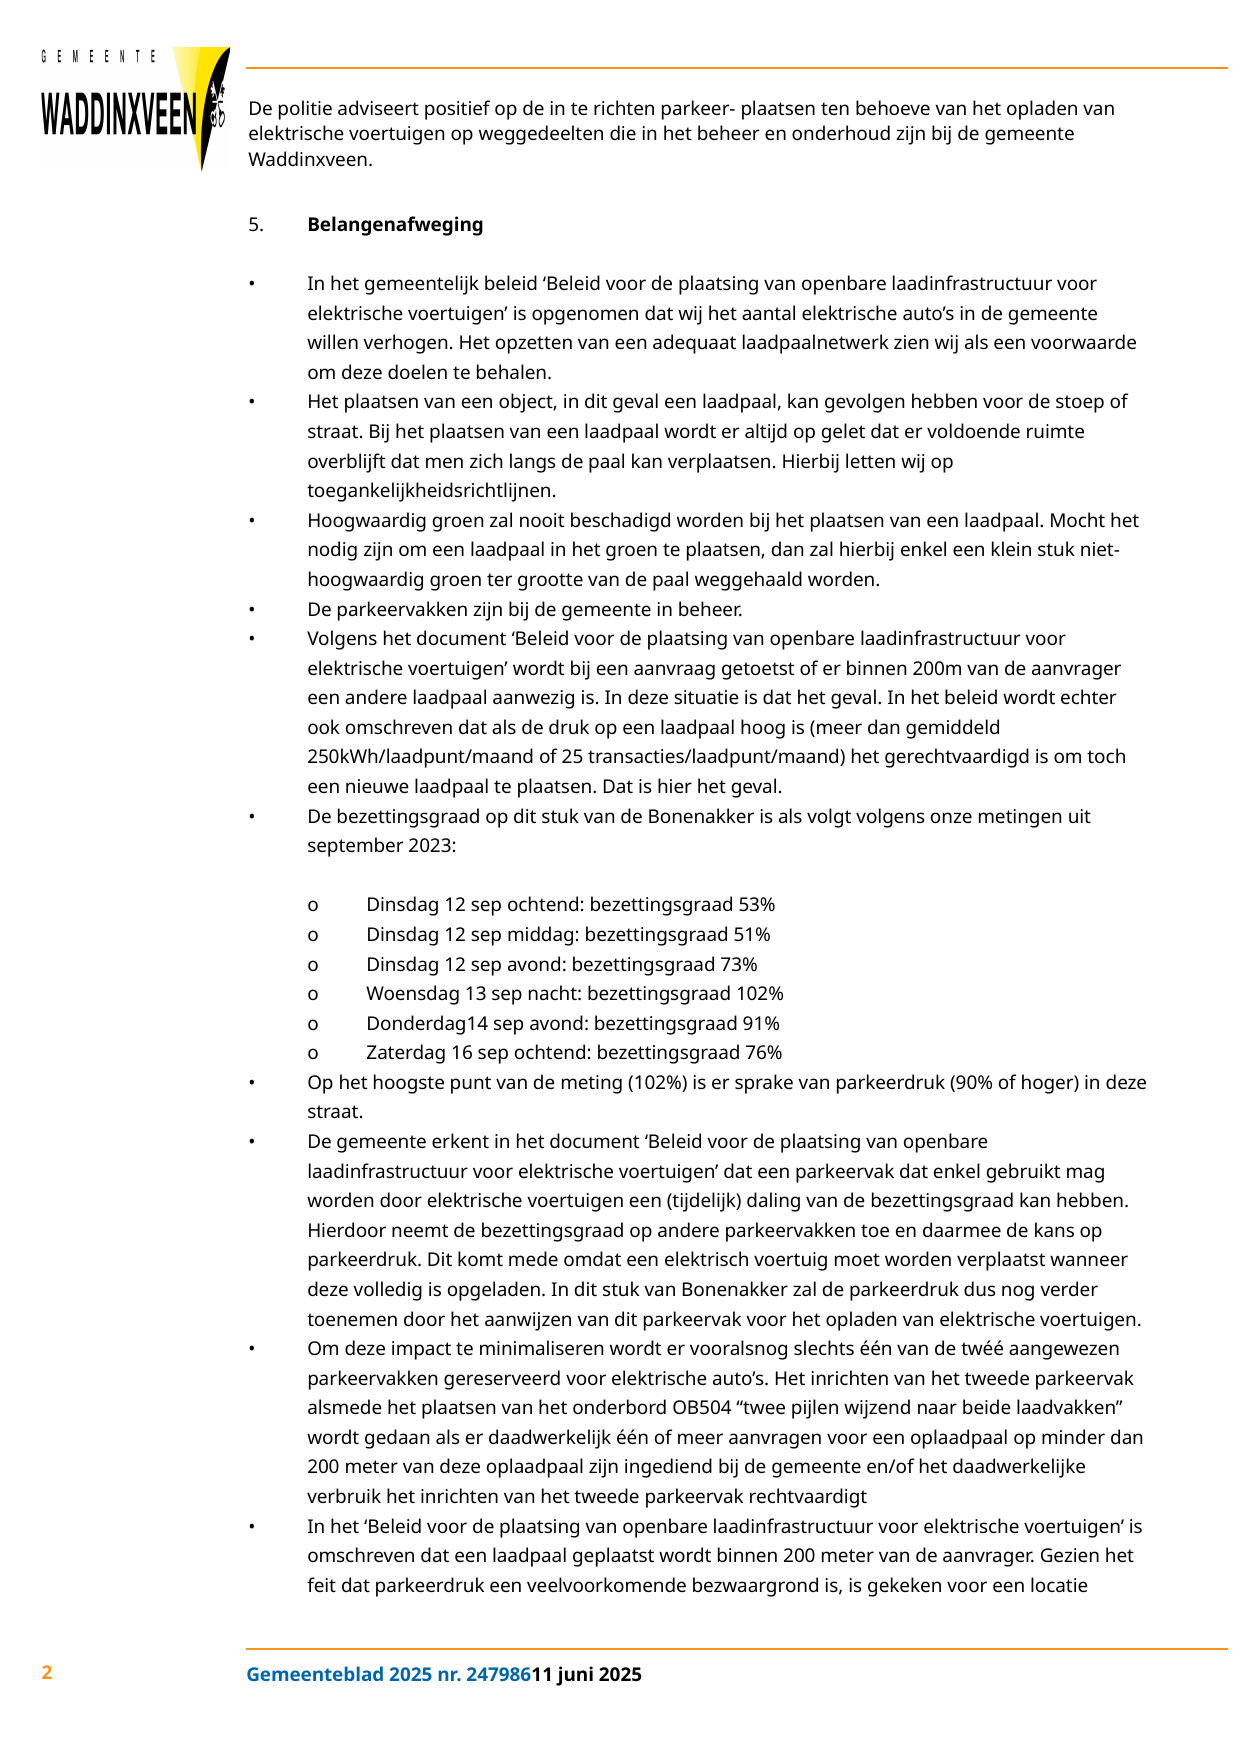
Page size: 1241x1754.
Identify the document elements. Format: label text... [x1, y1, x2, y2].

list Volgens het document ‘Beleid voor de plaatsing van openbare laadinfrastructuur voor elektrische voertuigen’ wordt bij een aanvraag getoetst of er binnen 200m van de aanvrager een andere laadpaal aanwezig is. In deze situatie is dat het geval. In het beleid wordt echter ook omschreven dat als de druk op een laadpaal hoog is (meer dan gemiddeld 250kWh/laadpunt/maand of 25 transacties/laadpunt/maand) het gerechtvaardigd is om toch een nieuwe laadpaal te plaatsen. Dat is hier het geval. [248, 625, 1152, 799]
text De politie adviseert positief op de in te richten parkeer- plaatsen ten behoeve van het opladen van elektrische voertuigen op weggedeelten die in het beheer en onderhoud zijn bij de gemeente Waddinxveen. [248, 95, 1152, 172]
list Dinsdag 12 sep avond: bezettingsgraad 73% [307, 951, 1152, 977]
list In het gemeentelijk beleid ‘Beleid voor de plaatsing van openbare laadinfrastructuur voor elektrische voertuigen’ is opgenomen dat wij het aantal elektrische auto’s in de gemeente willen verhogen. Het opzetten van een adequaat laadpaalnetwerk zien wij als een voorwaarde om deze doelen te behalen. [248, 270, 1152, 385]
list De parkeervakken zijn bij de gemeente in beheer. [248, 596, 1152, 622]
list De gemeente erkent in het document ‘Beleid voor de plaatsing van openbare laadinfrastructuur voor elektrische voertuigen’ dat een parkeervak dat enkel gebruikt mag worden door elektrische voertuigen een (tijdelijk) daling van de bezettingsgraad kan hebben. Hierdoor neemt de bezettingsgraad op andere parkeervakken toe en daarmee de kans op parkeerdruk. Dit komt mede omdat een elektrisch voertuig moet worden verplaatst wanneer deze volledig is opgeladen. In dit stuk van Bonenakker zal de parkeerdruk dus nog verder toenemen door het aanwijzen van dit parkeervak voor het opladen van elektrische voertuigen. [248, 1128, 1152, 1332]
list Woensdag 13 sep nacht: bezettingsgraad 102% [307, 980, 1152, 1006]
list Het plaatsen van een object, in dit geval een laadpaal, kan gevolgen hebben voor de stoep of straat. Bij het plaatsen van een laadpaal wordt er altijd op gelet dat er voldoende ruimte overblijft dat men zich langs de paal kan verplaatsen. Hierbij letten wij op toegankelijkheidsrichtlijnen. [248, 389, 1152, 503]
list In het ‘Beleid voor de plaatsing van openbare laadinfrastructuur voor elektrische voertuigen’ is omschreven dat een laadpaal geplaatst wordt binnen 200 meter van de aanvrager. Gezien het feit dat parkeerdruk een veelvoorkomende bezwaargrond is, is gekeken voor een locatie [248, 1513, 1152, 1598]
list Dinsdag 12 sep ochtend: bezettingsgraad 53% [307, 892, 1152, 917]
list Zaterdag 16 sep ochtend: bezettingsgraad 76% [307, 1039, 1152, 1065]
list Op het hoogste punt van de meting (102%) is er sprake van parkeerdruk (90% of hoger) in deze straat. [248, 1069, 1152, 1124]
list Om deze impact te minimaliseren wordt er vooralsnog slechts één van de twéé aangewezen parkeervakken gereserveerd voor elektrische auto’s. Het inrichten van het tweede parkeervak alsmede het plaatsen van het onderbord OB504 “twee pijlen wijzend naar beide laadvakken” wordt gedaan als er daadwerkelijk één of meer aanvragen voor een oplaadpaal op minder dan 200 meter van deze oplaadpaal zijn ingediend bij de gemeente en/of het daadwerkelijke verbruik het inrichten van het tweede parkeervak rechtvaardigt [248, 1335, 1152, 1509]
list De bezettingsgraad op dit stuk van de Bonenakker is als volgt volgens onze metingen uit september 2023: [248, 803, 1152, 858]
list Belangenafweging [248, 211, 1152, 237]
list Hoogwaardig groen zal nooit beschadigd worden bij het plaatsen van een laadpaal. Mocht het nodig zijn om een laadpaal in het groen te plaatsen, dan zal hierbij enkel een klein stuk niet-hoogwaardig groen ter grootte van de paal weggehaald worden. [248, 507, 1152, 592]
picture [41, 47, 231, 172]
list Dinsdag 12 sep middag: bezettingsgraad 51% [307, 921, 1152, 947]
list Donderdag14 sep avond: bezettingsgraad 91% [307, 1010, 1152, 1036]
